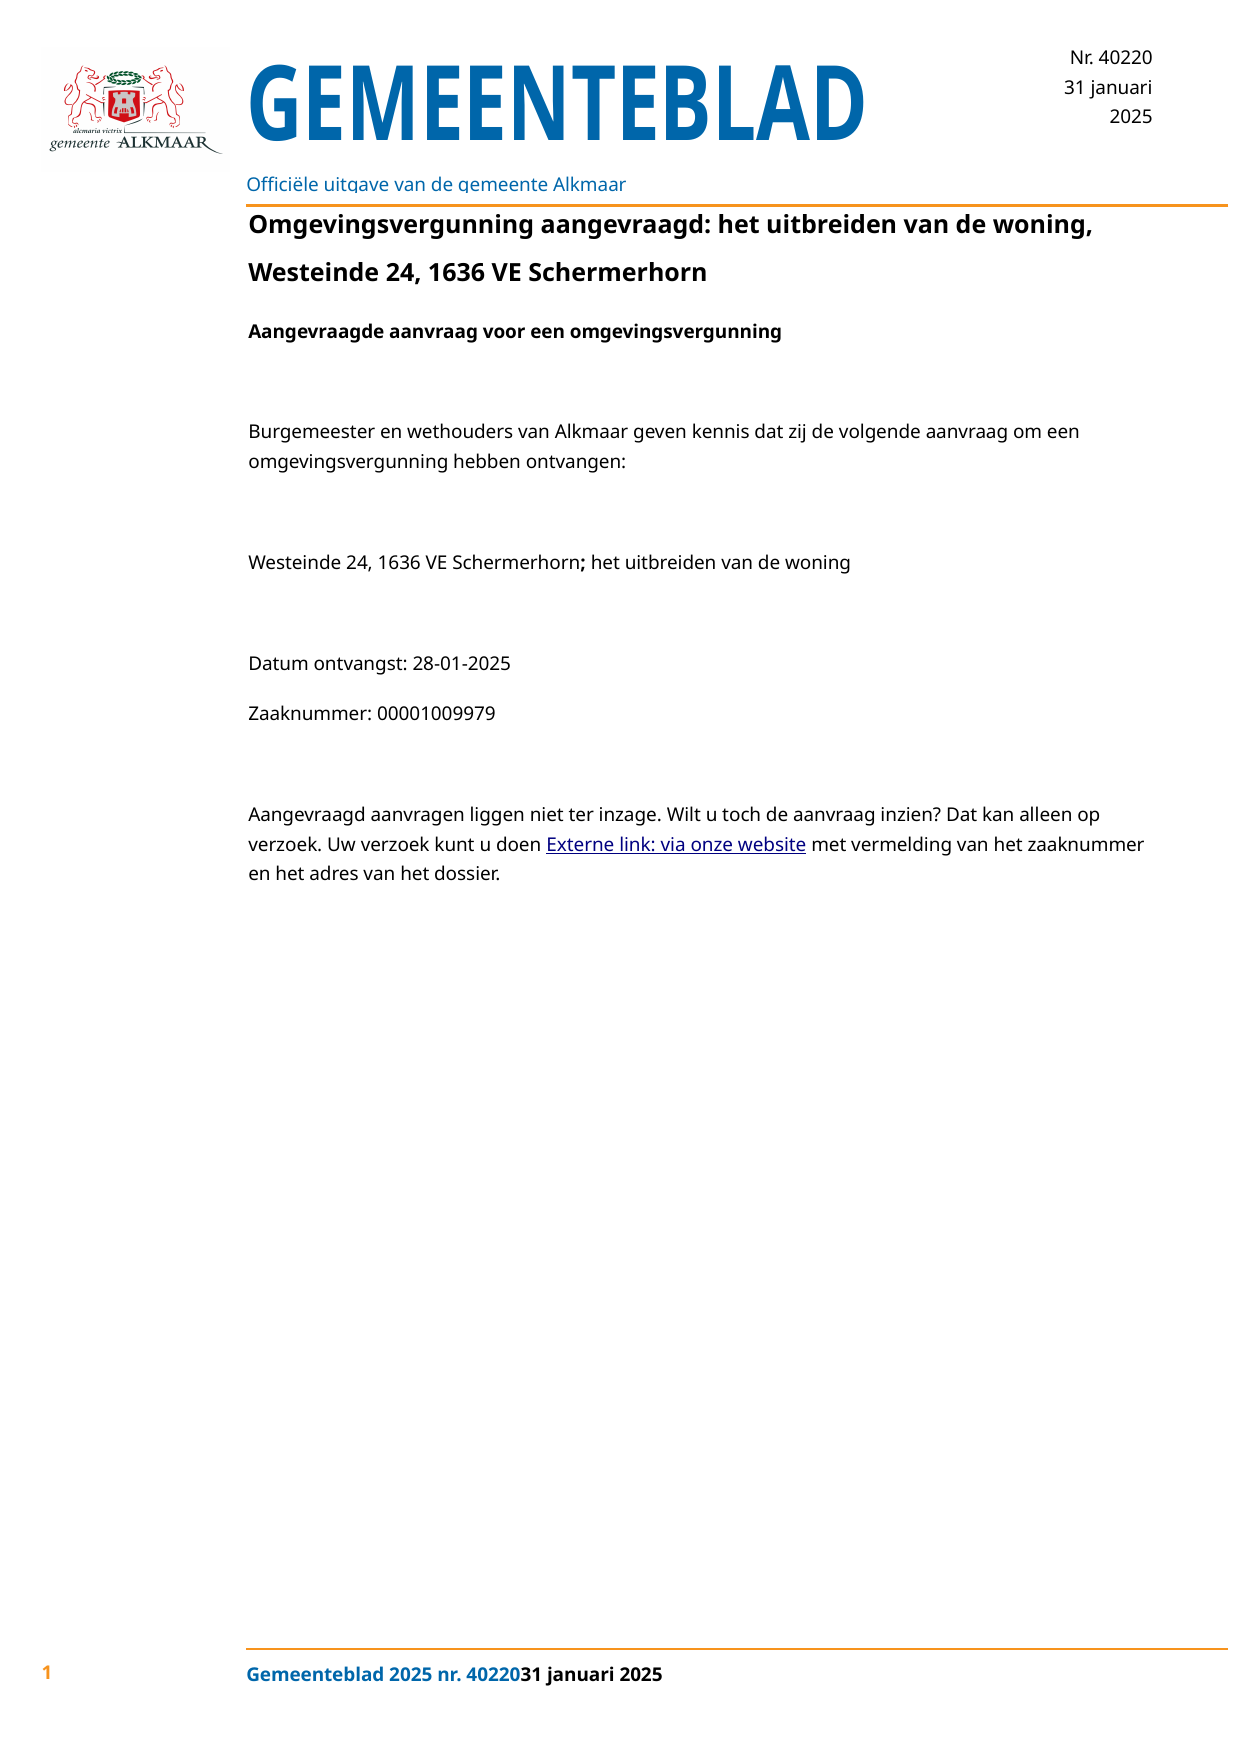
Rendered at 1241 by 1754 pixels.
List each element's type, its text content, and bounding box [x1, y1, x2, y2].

text Omgevingsvergunning aangevraagd: het uitbreiden van de woning, Westeinde 24, 1636 VE Schermerhorn [248, 207, 1152, 288]
text Westeinde 24, 1636 VE Schermerhorn; het uitbreiden van de woning [248, 549, 1152, 575]
text Zaaknummer: 00001009979 [248, 700, 1152, 726]
text Datum ontvangst: 28-01-2025 [248, 650, 1152, 676]
text Burgemeester en wethouders van Alkmaar geven kennis dat zij de volgende aanvraag om een omgevingsvergunning hebben ontvangen: [248, 419, 1152, 474]
picture [41, 47, 231, 172]
text Aangevraagde aanvraag voor een omgevingsvergunning [248, 318, 1152, 344]
text Aangevraagd aanvragen liggen niet ter inzage. Wilt u toch de aanvraag inzien? Dat kan alleen op verzoek. Uw verzoek kunt u doen Externe link: via onze website met vermelding van het zaaknummer en het adres van het dossier. [248, 801, 1152, 886]
